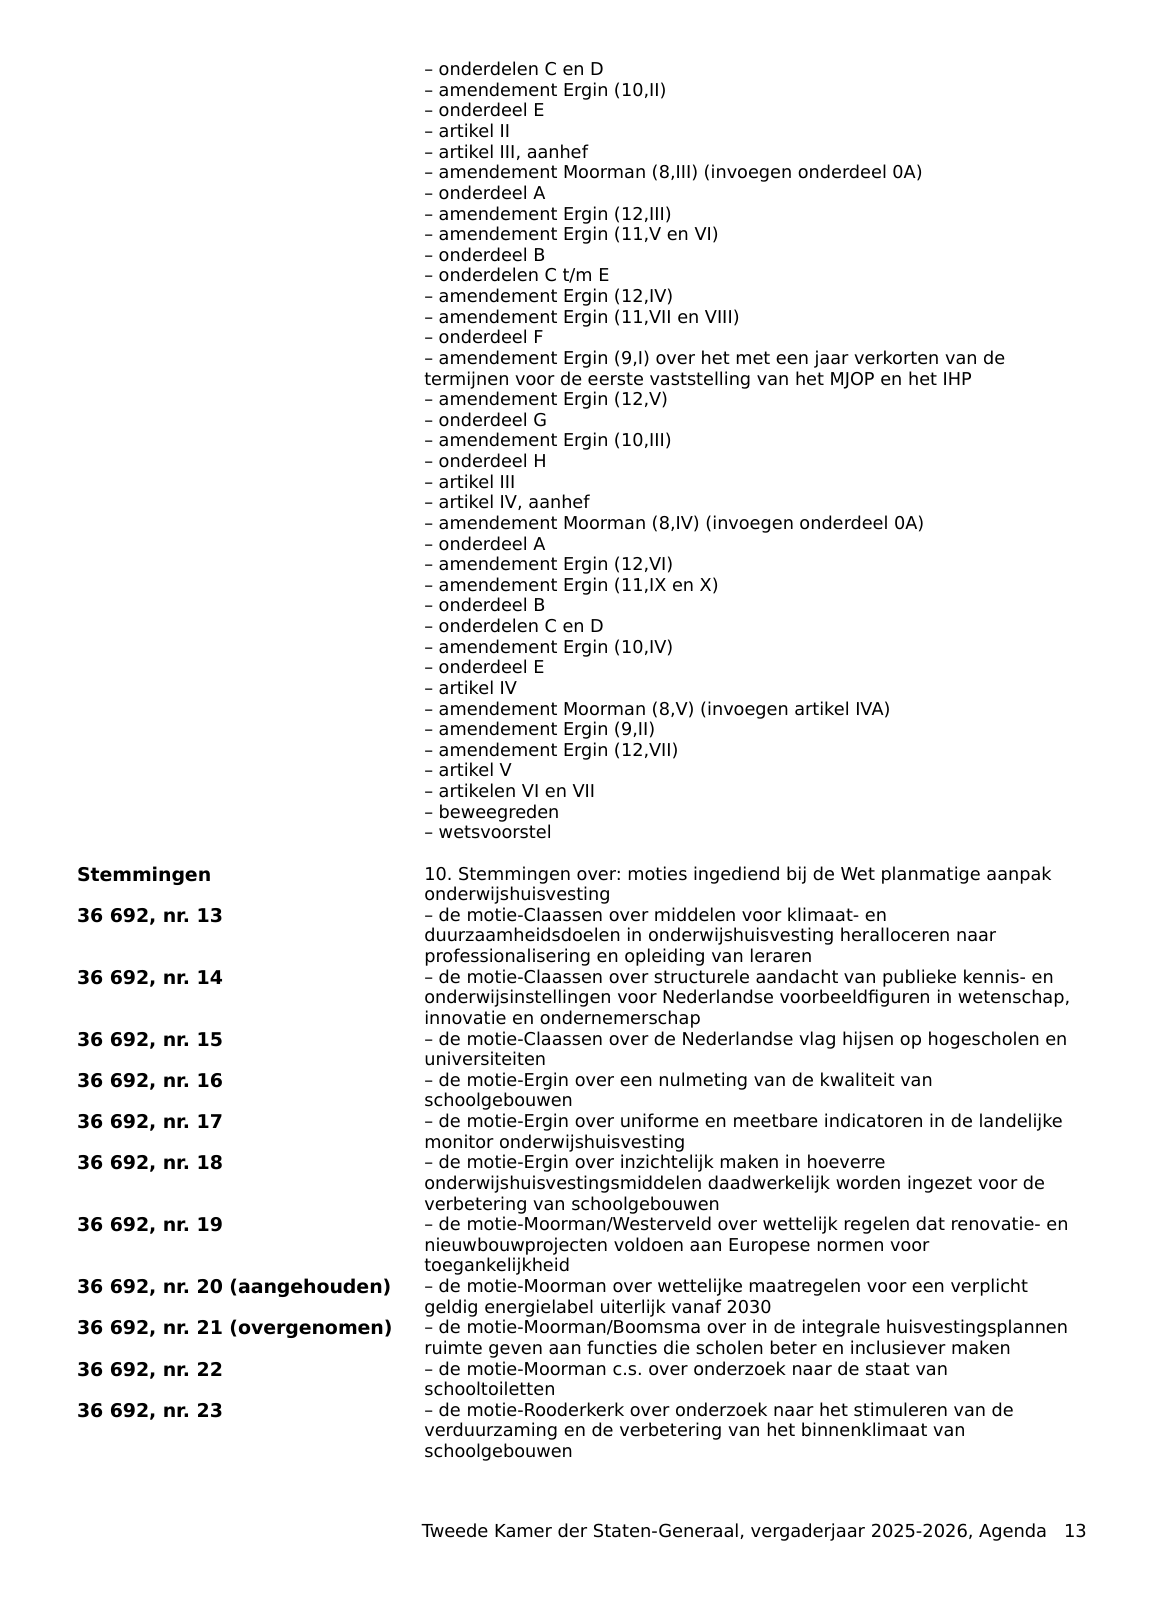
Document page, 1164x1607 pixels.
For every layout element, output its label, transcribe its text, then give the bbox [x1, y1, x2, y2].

table_cell – amendement Ergin (11,V en VI) [418, 224, 1087, 245]
table_cell – onderdeel H [418, 451, 1087, 472]
table_cell [401, 864, 418, 905]
table_cell [401, 100, 418, 121]
table_cell – amendement Ergin (11,VII en VIII) [418, 307, 1087, 327]
table_cell [401, 162, 418, 183]
table_cell [401, 183, 418, 203]
table_cell [77, 307, 401, 327]
table_cell [401, 843, 418, 863]
table_cell [401, 1276, 418, 1317]
table_cell [77, 162, 401, 183]
table_cell – artikel II [418, 121, 1087, 142]
table_cell [77, 616, 401, 637]
table_cell – onderdeel A [418, 534, 1087, 554]
table_cell [77, 348, 401, 389]
table_cell [401, 1214, 418, 1276]
table_cell [401, 59, 418, 80]
table_cell – onderdelen C en D [418, 59, 1087, 80]
table_cell – onderdeel G [418, 410, 1087, 430]
table_cell – de motie-Claassen over middelen voor klimaat- en duurzaamheidsdoelen in onderwijshuisvesting heralloceren naar professionalisering en opleiding van leraren [418, 905, 1087, 967]
table_cell [77, 760, 401, 781]
table_cell [401, 389, 418, 410]
table_cell [401, 286, 418, 307]
table_cell – amendement Ergin (10,III) [418, 430, 1087, 451]
table_cell [401, 348, 418, 389]
table_cell [77, 410, 401, 430]
table_cell – onderdeel F [418, 327, 1087, 348]
table_cell – de motie-Claassen over de Nederlandse vlag hijsen op hogescholen en universiteiten [418, 1029, 1087, 1070]
table_cell – onderdeel E [418, 100, 1087, 121]
table_cell [401, 121, 418, 142]
table_cell – artikel IV, aanhef [418, 492, 1087, 513]
table_cell [401, 740, 418, 760]
table_cell – onderdeel A [418, 183, 1087, 203]
table_cell [401, 822, 418, 843]
table_cell [401, 472, 418, 492]
table_cell – artikel IV [418, 678, 1087, 698]
table_cell [401, 637, 418, 657]
table_cell [401, 142, 418, 162]
table_cell – de motie-Moorman/Westerveld over wettelijk regelen dat renovatie- en nieuwbouwprojecten voldoen aan Europese normen voor toegankelijkheid [418, 1214, 1087, 1276]
table_cell [77, 142, 401, 162]
table_cell 36 692, nr. 18 [77, 1152, 401, 1214]
table_cell [401, 430, 418, 451]
table_cell [401, 224, 418, 245]
table_cell – amendement Ergin (12,IV) [418, 286, 1087, 307]
table_cell [77, 286, 401, 307]
table_cell [77, 183, 401, 203]
table_cell – amendement Ergin (12,V) [418, 389, 1087, 410]
table_cell – amendement Ergin (12,III) [418, 204, 1087, 224]
table_cell [77, 719, 401, 740]
table_cell [77, 740, 401, 760]
table_cell [401, 575, 418, 595]
table_cell – amendement Moorman (8,III) (invoegen onderdeel 0A) [418, 162, 1087, 183]
table_cell – amendement Ergin (10,IV) [418, 637, 1087, 657]
table_cell – amendement Ergin (11,IX en X) [418, 575, 1087, 595]
table_cell [77, 100, 401, 121]
table_cell 36 692, nr. 19 [77, 1214, 401, 1276]
table_cell [77, 492, 401, 513]
table_cell – de motie-Ergin over een nulmeting van de kwaliteit van schoolgebouwen [418, 1070, 1087, 1111]
table_cell [77, 699, 401, 719]
table_cell – amendement Ergin (9,I) over het met een jaar verkorten van de termijnen voor de eerste vaststelling van het MJOP en het IHP [418, 348, 1087, 389]
table_cell [77, 451, 401, 472]
table_cell [77, 513, 401, 533]
table_cell [77, 637, 401, 657]
table_cell [77, 121, 401, 142]
table_cell [401, 1317, 418, 1358]
table_cell 10. Stemmingen over: moties ingediend bij de Wet planmatige aanpak onderwijshuisvesting [418, 864, 1087, 905]
table_cell [77, 843, 401, 863]
table_cell [77, 657, 401, 678]
table_cell – de motie-Moorman c.s. over onderzoek naar de staat van schooltoiletten [418, 1359, 1087, 1400]
table_cell [77, 472, 401, 492]
table_cell 36 692, nr. 14 [77, 967, 401, 1028]
table_cell – artikel V [418, 760, 1087, 781]
table_cell [77, 554, 401, 575]
table_cell [401, 616, 418, 637]
table_cell – de motie-Rooderkerk over onderzoek naar het stimuleren van de verduurzaming en de verbetering van het binnenklimaat van schoolgebouwen [418, 1400, 1087, 1462]
table_cell 36 692, nr. 23 [77, 1400, 401, 1462]
table_cell – de motie-Ergin over uniforme en meetbare indicatoren in de landelijke monitor onderwijshuisvesting [418, 1111, 1087, 1152]
table_cell [77, 224, 401, 245]
table_cell [401, 554, 418, 575]
table_cell [401, 513, 418, 533]
table_cell [401, 719, 418, 740]
table_cell [401, 905, 418, 967]
table_cell [401, 410, 418, 430]
table_cell – amendement Moorman (8,V) (invoegen artikel IVA) [418, 699, 1087, 719]
table_cell [401, 1029, 418, 1070]
table_cell – onderdeel B [418, 595, 1087, 616]
table_cell 36 692, nr. 13 [77, 905, 401, 967]
table_cell 36 692, nr. 20 (aangehouden) [77, 1276, 401, 1317]
table_cell [401, 245, 418, 265]
table_cell [401, 699, 418, 719]
table_cell [401, 678, 418, 698]
table_cell – amendement Moorman (8,IV) (invoegen onderdeel 0A) [418, 513, 1087, 533]
table_cell [77, 595, 401, 616]
table_cell 36 692, nr. 17 [77, 1111, 401, 1152]
table_cell [401, 1111, 418, 1152]
table_cell [401, 80, 418, 100]
table_cell – de motie-Ergin over inzichtelijk maken in hoeverre onderwijshuisvestingsmiddelen daadwerkelijk worden ingezet voor de verbetering van schoolgebouwen [418, 1152, 1087, 1214]
table_cell [401, 760, 418, 781]
table_cell – amendement Ergin (12,VI) [418, 554, 1087, 575]
table_cell [77, 204, 401, 224]
table_cell [401, 967, 418, 1028]
table_cell [77, 265, 401, 286]
table_cell Stemmingen [77, 864, 401, 905]
table_cell – de motie-Moorman over wettelijke maatregelen voor een verplicht geldig energielabel uiterlijk vanaf 2030 [418, 1276, 1087, 1317]
table_cell – artikel III [418, 472, 1087, 492]
table_cell [401, 265, 418, 286]
table_cell [77, 80, 401, 100]
table_cell [77, 245, 401, 265]
table_cell [401, 781, 418, 802]
table_cell [77, 327, 401, 348]
table_cell [77, 781, 401, 802]
table_cell [401, 1359, 418, 1400]
table_cell – onderdeel E [418, 657, 1087, 678]
table_cell 36 692, nr. 21 (overgenomen) [77, 1317, 401, 1358]
table_cell [401, 307, 418, 327]
table_cell 36 692, nr. 15 [77, 1029, 401, 1070]
table_cell [401, 204, 418, 224]
table_cell 36 692, nr. 16 [77, 1070, 401, 1111]
table_cell [77, 678, 401, 698]
table_cell – de motie-Moorman/Boomsma over in de integrale huisvestingsplannen ruimte geven aan functies die scholen beter en inclusiever maken [418, 1317, 1087, 1358]
table_cell – wetsvoorstel [418, 822, 1087, 843]
table_cell – amendement Ergin (12,VII) [418, 740, 1087, 760]
table_cell – de motie-Claassen over structurele aandacht van publieke kennis- en onderwijsinstellingen voor Nederlandse voorbeeldfiguren in wetenschap, innovatie en ondernemerschap [418, 967, 1087, 1028]
table_cell [77, 575, 401, 595]
table_cell 36 692, nr. 22 [77, 1359, 401, 1400]
table_cell [77, 822, 401, 843]
table_cell – onderdelen C en D [418, 616, 1087, 637]
table_cell [77, 59, 401, 80]
table_cell [401, 327, 418, 348]
table_cell [401, 534, 418, 554]
table_cell [401, 1152, 418, 1214]
table_cell – amendement Ergin (10,II) [418, 80, 1087, 100]
table_cell [401, 1400, 418, 1462]
table_cell – onderdeel B [418, 245, 1087, 265]
table_cell [77, 430, 401, 451]
table_cell [77, 802, 401, 822]
table_cell – artikelen VI en VII [418, 781, 1087, 802]
table_cell – onderdelen C t/m E [418, 265, 1087, 286]
table_cell – artikel III, aanhef [418, 142, 1087, 162]
table_cell [401, 492, 418, 513]
table_cell [401, 1070, 418, 1111]
table_cell [77, 389, 401, 410]
table_cell [401, 451, 418, 472]
table_cell [418, 843, 1087, 863]
table_cell – beweegreden [418, 802, 1087, 822]
table_cell [401, 595, 418, 616]
table_cell [77, 534, 401, 554]
table_cell [401, 657, 418, 678]
table_cell [401, 802, 418, 822]
table_cell – amendement Ergin (9,II) [418, 719, 1087, 740]
